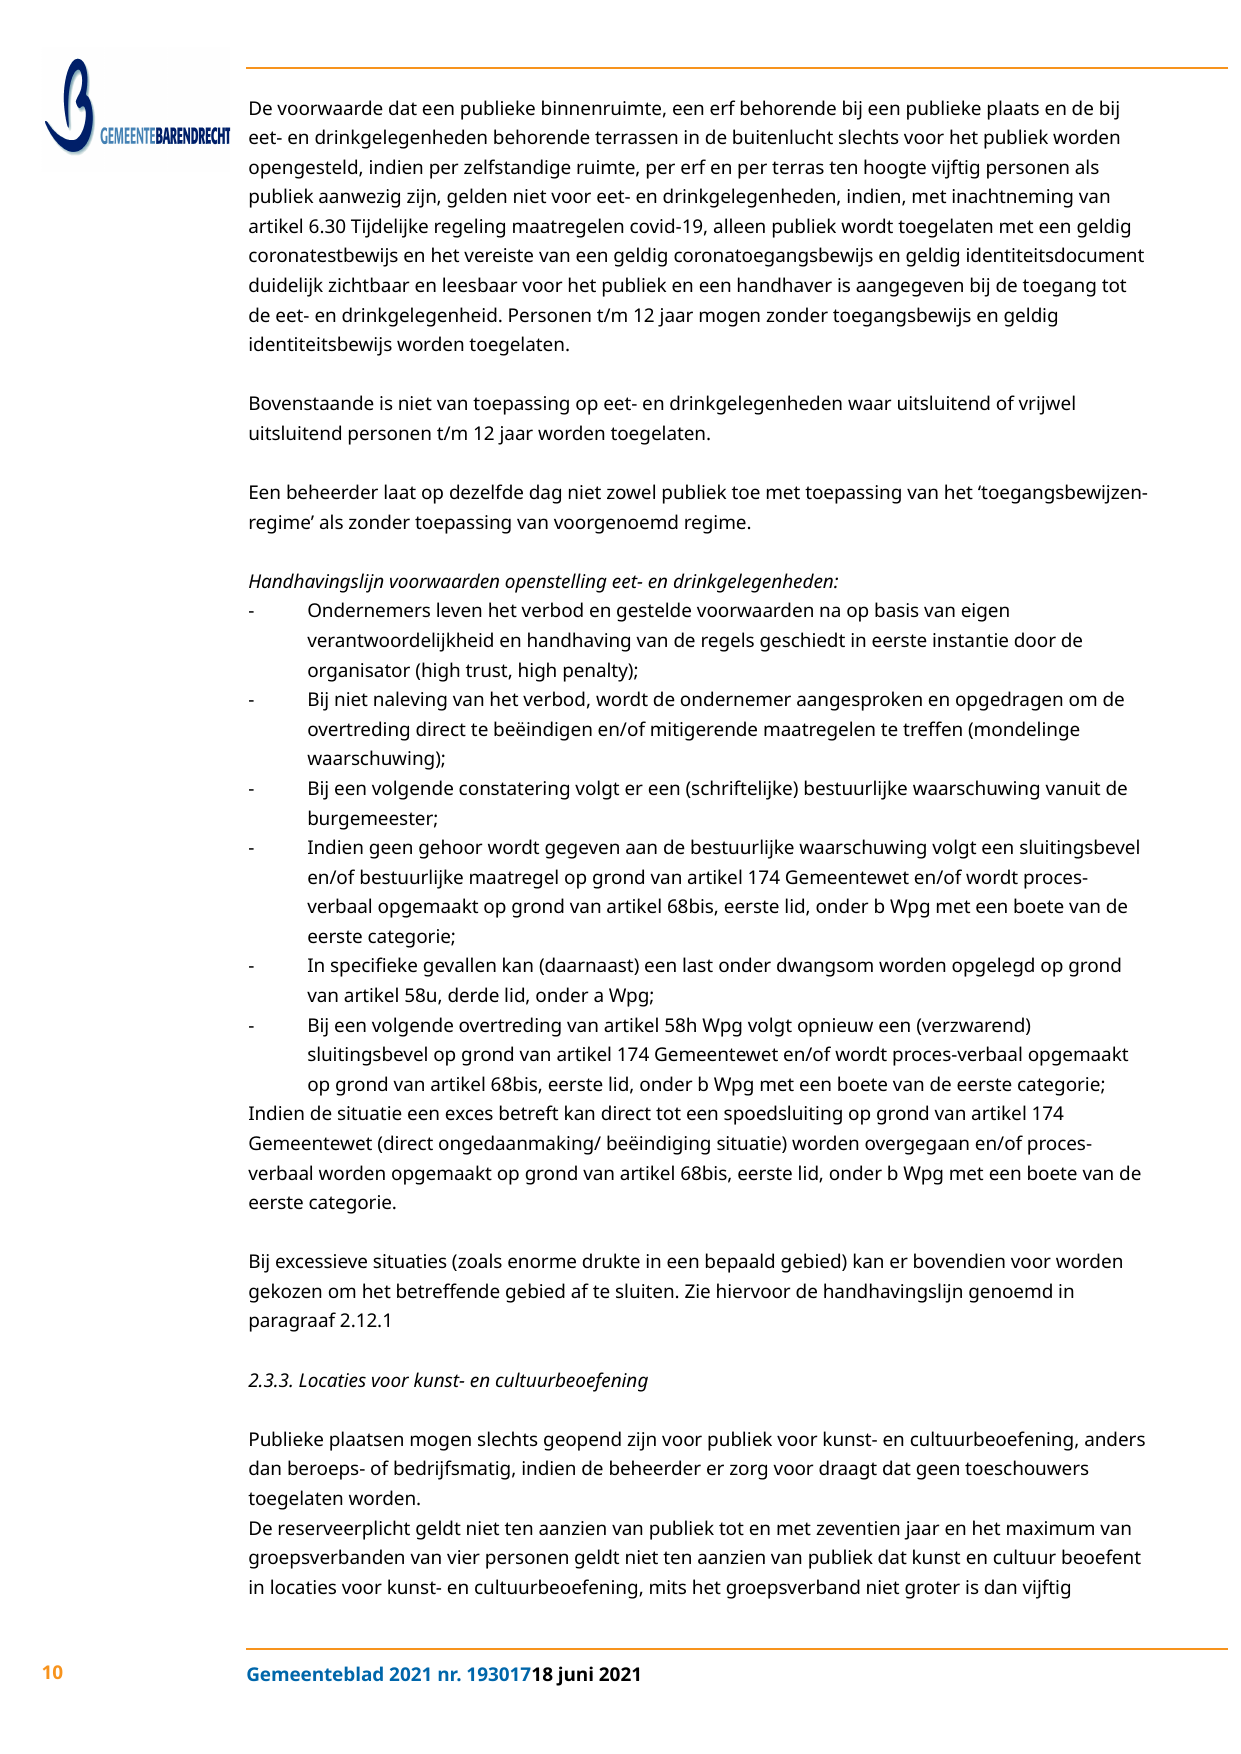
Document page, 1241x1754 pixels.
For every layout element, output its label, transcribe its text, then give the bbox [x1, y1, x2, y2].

picture [41, 47, 231, 172]
text 2.3.3. Locaties voor kunst- en cultuurbeoefening [248, 1367, 1152, 1393]
list Bij een volgende constatering volgt er een (schriftelijke) bestuurlijke waarschuwing vanuit de burgemeester; [248, 775, 1152, 831]
text Een beheerder laat op dezelfde dag niet zowel publiek toe met toepassing van het ‘toegangsbewijzen-regime’ als zonder toepassing van voorgenoemd regime. [248, 479, 1152, 535]
list Bij niet naleving van het verbod, wordt de ondernemer aangesproken en opgedragen om de overtreding direct te beëindigen en/of mitigerende maatregelen te treffen (mondelinge waarschuwing); [248, 686, 1152, 771]
text Indien de situatie een exces betreft kan direct tot een spoedsluiting op grond van artikel 174 Gemeentewet (direct ongedaanmaking/ beëindiging situatie) worden overgegaan en/of proces-verbaal worden opgemaakt op grond van artikel 68bis, eerste lid, onder b Wpg met een boete van de eerste categorie. [248, 1101, 1152, 1215]
text Publieke plaatsen mogen slechts geopend zijn voor publiek voor kunst- en cultuurbeoefening, anders dan beroeps- of bedrijfsmatig, indien de beheerder er zorg voor draagt dat geen toeschouwers toegelaten worden. [248, 1426, 1152, 1511]
text Handhavingslijn voorwaarden openstelling eet- en drinkgelegenheden: [248, 568, 1152, 594]
list Indien geen gehoor wordt gegeven aan de bestuurlijke waarschuwing volgt een sluitingsbevel en/of bestuurlijke maatregel op grond van artikel 174 Gemeentewet en/of wordt proces-verbaal opgemaakt op grond van artikel 68bis, eerste lid, onder b Wpg met een boete van de eerste categorie; [248, 834, 1152, 949]
text De voorwaarde dat een publieke binnenruimte, een erf behorende bij een publieke plaats en de bij eet- en drinkgelegenheden behorende terrassen in de buitenlucht slechts voor het publiek worden opengesteld, indien per zelfstandige ruimte, per erf en per terras ten hoogte vijftig personen als publiek aanwezig zijn, gelden niet voor eet- en drinkgelegenheden, indien, met inachtneming van artikel 6.30 Tijdelijke regeling maatregelen covid-19, alleen publiek wordt toegelaten met een geldig coronatestbewijs en het vereiste van een geldig coronatoegangsbewijs en geldig identiteitsdocument duidelijk zichtbaar en leesbaar voor het publiek en een handhaver is aangegeven bij de toegang tot de eet- en drinkgelegenheid. Personen t/m 12 jaar mogen zonder toegangsbewijs en geldig identiteitsbewijs worden toegelaten. [248, 95, 1152, 357]
list Ondernemers leven het verbod en gestelde voorwaarden na op basis van eigen verantwoordelijkheid en handhaving van de regels geschiedt in eerste instantie door de organisator (high trust, high penalty); [248, 598, 1152, 683]
list In specifieke gevallen kan (daarnaast) een last onder dwangsom worden opgelegd op grond van artikel 58u, derde lid, onder a Wpg; [248, 953, 1152, 1008]
list Bij een volgende overtreding van artikel 58h Wpg volgt opnieuw een (verzwarend) sluitingsbevel op grond van artikel 174 Gemeentewet en/of wordt proces-verbaal opgemaakt op grond van artikel 68bis, eerste lid, onder b Wpg met een boete van de eerste categorie; [248, 1012, 1152, 1097]
text Bovenstaande is niet van toepassing op eet- en drinkgelegenheden waar uitsluitend of vrijwel uitsluitend personen t/m 12 jaar worden toegelaten. [248, 391, 1152, 446]
text De reserveerplicht geldt niet ten aanzien van publiek tot en met zeventien jaar en het maximum van groepsverbanden van vier personen geldt niet ten aanzien van publiek dat kunst en cultuur beoefent in locaties voor kunst- en cultuurbeoefening, mits het groepsverband niet groter is dan vijftig [248, 1515, 1152, 1600]
text Bij excessieve situaties (zoals enorme drukte in een bepaald gebied) kan er bovendien voor worden gekozen om het betreffende gebied af te sluiten. Zie hiervoor de handhavingslijn genoemd in paragraaf 2.12.1 [248, 1248, 1152, 1333]
